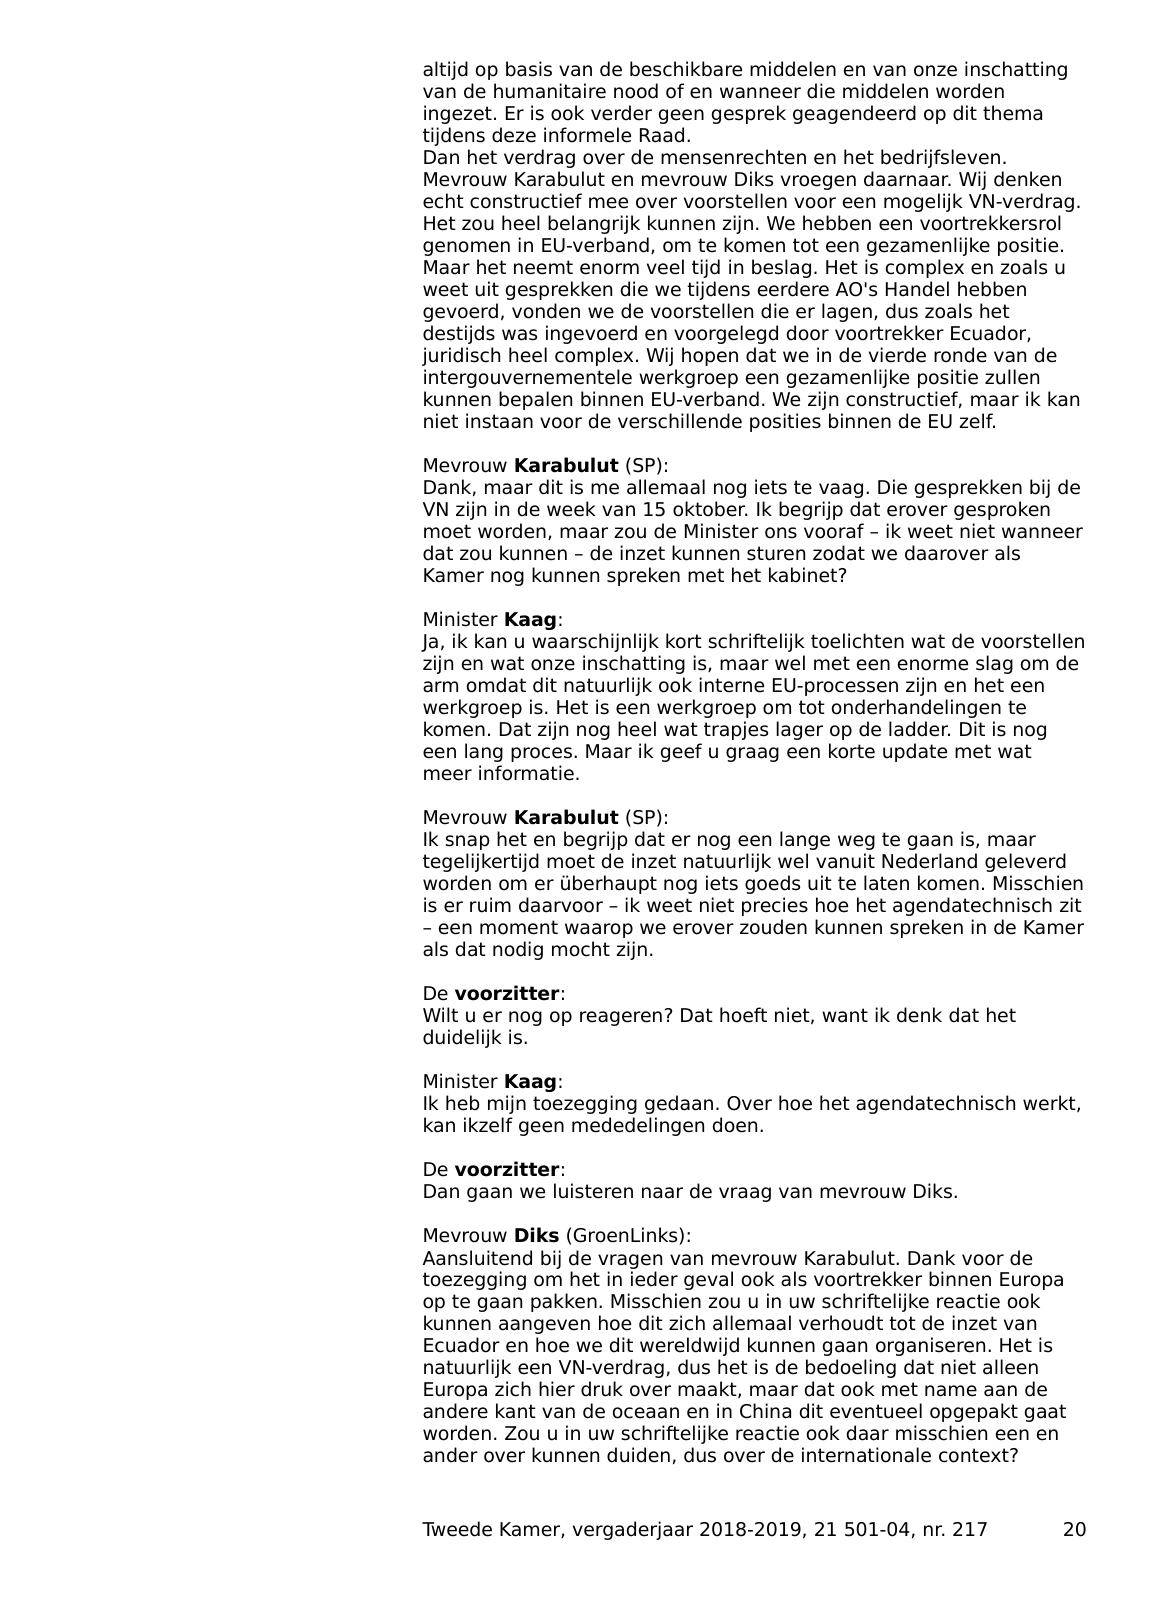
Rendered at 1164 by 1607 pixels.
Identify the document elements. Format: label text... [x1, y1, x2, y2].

text Dan gaan we luisteren naar de vraag van mevrouw Diks. [422, 1181, 1087, 1203]
text De voorzitter: [422, 983, 1087, 1005]
text De voorzitter: [422, 1159, 1087, 1181]
text Dank, maar dit is me allemaal nog iets te vaag. Die gesprekken bij de VN zijn in de week van 15 oktober. Ik begrijp dat erover gesproken moet worden, maar zou de Minister ons vooraf – ik weet niet wanneer dat zou kunnen – de inzet kunnen sturen zodat we daarover als Kamer nog kunnen spreken met het kabinet? [422, 477, 1087, 587]
text Dan het verdrag over de mensenrechten en het bedrijfsleven. Mevrouw Karabulut en mevrouw Diks vroegen daarnaar. Wij denken echt constructief mee over voorstellen voor een mogelijk VN-verdrag. Het zou heel belangrijk kunnen zijn. We hebben een voortrekkersrol genomen in EU-verband, om te komen tot een gezamenlijke positie. Maar het neemt enorm veel tijd in beslag. Het is complex en zoals u weet uit gesprekken die we tijdens eerdere AO's Handel hebben gevoerd, vonden we de voorstellen die er lagen, dus zoals het destijds was ingevoerd en voorgelegd door voortrekker Ecuador, juridisch heel complex. Wij hopen dat we in de vierde ronde van de intergouvernementele werkgroep een gezamenlijke positie zullen kunnen bepalen binnen EU-verband. We zijn constructief, maar ik kan niet instaan voor de verschillende posities binnen de EU zelf. [422, 147, 1087, 433]
text Ja, ik kan u waarschijnlijk kort schriftelijk toelichten wat de voorstellen zijn en wat onze inschatting is, maar wel met een enorme slag om de arm omdat dit natuurlijk ook interne EU-processen zijn en het een werkgroep is. Het is een werkgroep om tot onderhandelingen te komen. Dat zijn nog heel wat trapjes lager op de ladder. Dit is nog een lang proces. Maar ik geef u graag een korte update met wat meer informatie. [422, 631, 1087, 785]
text Mevrouw Diks (GroenLinks): [422, 1225, 1087, 1247]
text altijd op basis van de beschikbare middelen en van onze inschatting van de humanitaire nood of en wanneer die middelen worden ingezet. Er is ook verder geen gesprek geagendeerd op dit thema tijdens deze informele Raad. [422, 59, 1087, 147]
text Minister Kaag: [422, 1071, 1087, 1093]
text Wilt u er nog op reageren? Dat hoeft niet, want ik denk dat het duidelijk is. [422, 1005, 1087, 1049]
text Minister Kaag: [422, 609, 1087, 631]
text Aansluitend bij de vragen van mevrouw Karabulut. Dank voor de toezegging om het in ieder geval ook als voortrekker binnen Europa op te gaan pakken. Misschien zou u in uw schriftelijke reactie ook kunnen aangeven hoe dit zich allemaal verhoudt tot de inzet van Ecuador en hoe we dit wereldwijd kunnen gaan organiseren. Het is natuurlijk een VN-verdrag, dus het is de bedoeling dat niet alleen Europa zich hier druk over maakt, maar dat ook met name aan de andere kant van de oceaan en in China dit eventueel opgepakt gaat worden. Zou u in uw schriftelijke reactie ook daar misschien een en ander over kunnen duiden, dus over de internationale context? [422, 1247, 1087, 1467]
text Mevrouw Karabulut (SP): [422, 807, 1087, 829]
text Ik snap het en begrijp dat er nog een lange weg te gaan is, maar tegelijkertijd moet de inzet natuurlijk wel vanuit Nederland geleverd worden om er überhaupt nog iets goeds uit te laten komen. Misschien is er ruim daarvoor – ik weet niet precies hoe het agendatechnisch zit – een moment waarop we erover zouden kunnen spreken in de Kamer als dat nodig mocht zijn. [422, 829, 1087, 961]
text Mevrouw Karabulut (SP): [422, 455, 1087, 477]
text Ik heb mijn toezegging gedaan. Over hoe het agendatechnisch werkt, kan ikzelf geen mededelingen doen. [422, 1093, 1087, 1137]
